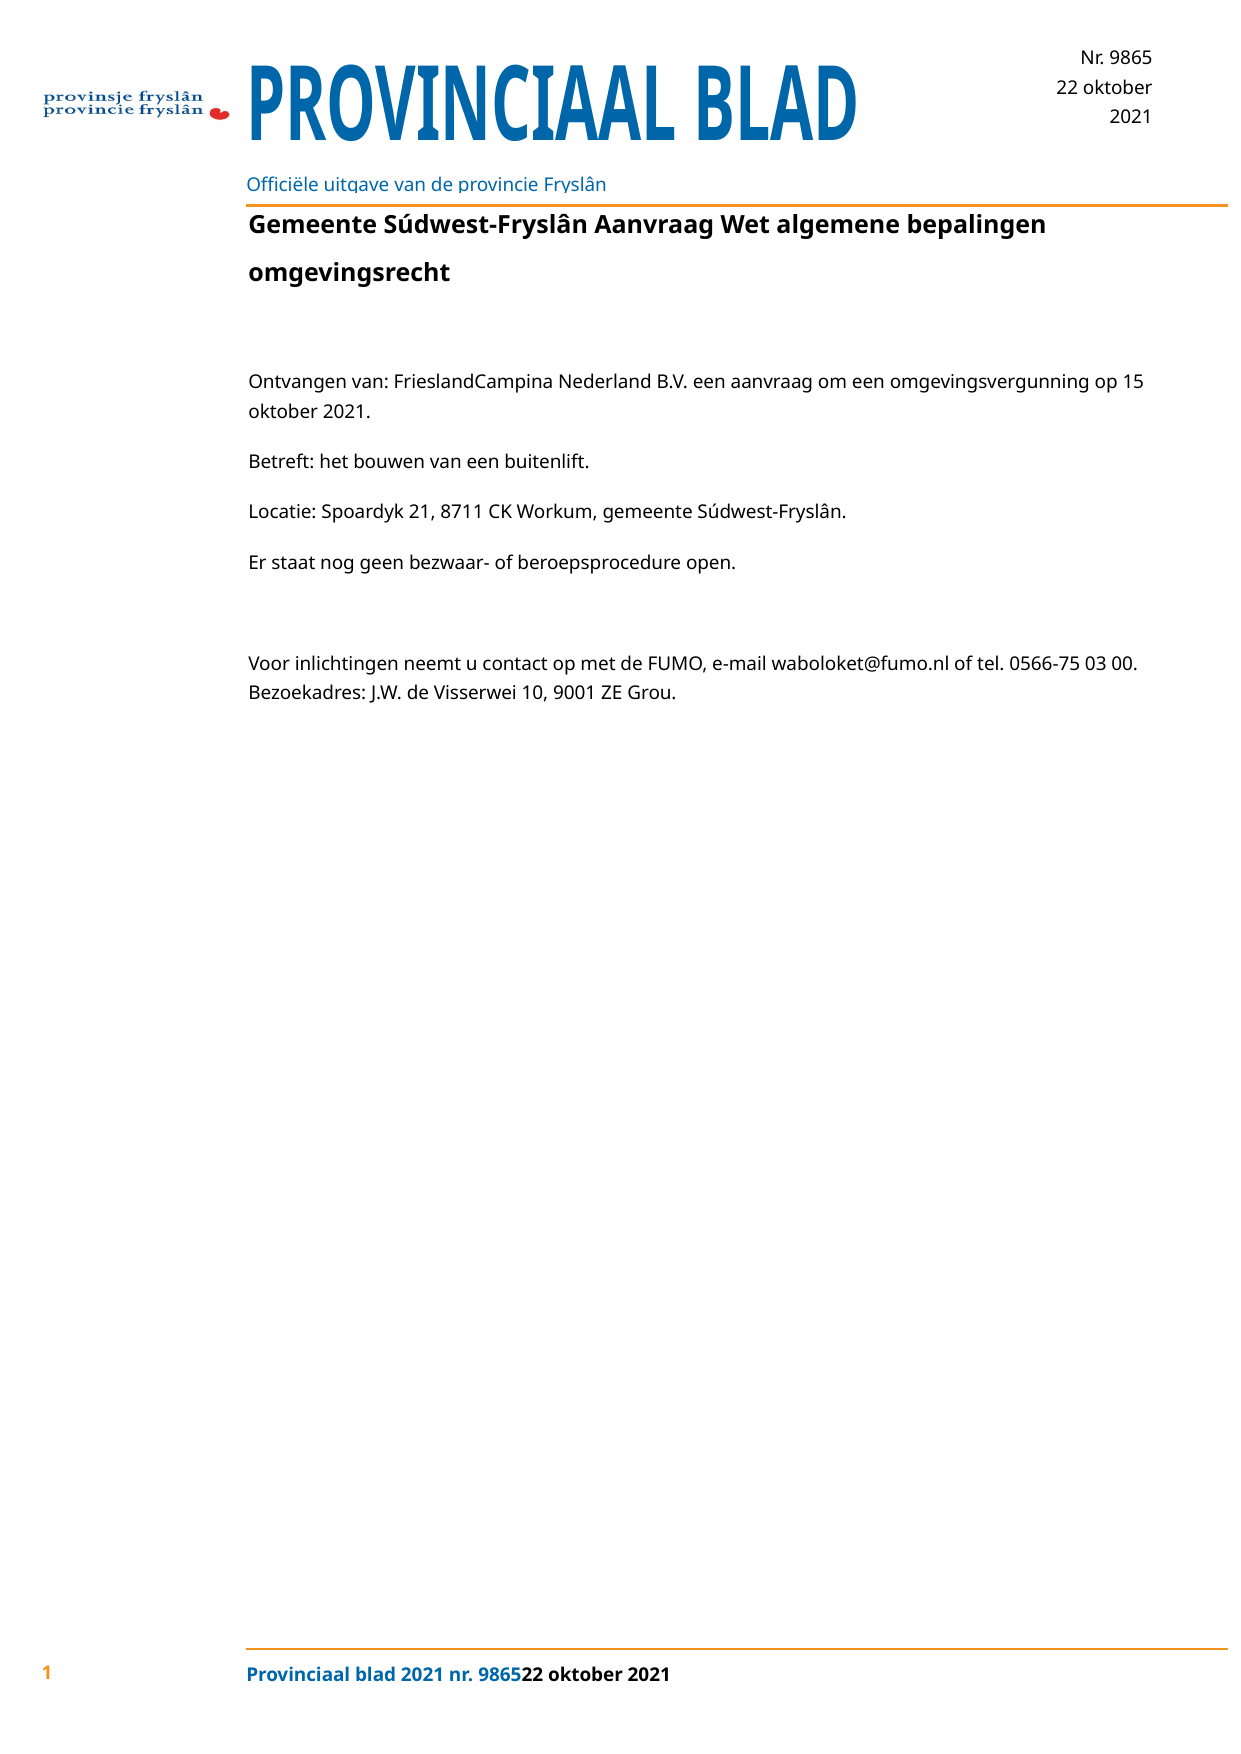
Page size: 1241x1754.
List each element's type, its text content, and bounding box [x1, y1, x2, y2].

text Voor inlichtingen neemt u contact op met de FUMO, e-mail waboloket@fumo.nl of tel. 0566-75 03 00. Bezoekadres: J.W. de Visserwei 10, 9001 ZE Grou. [248, 650, 1152, 705]
text Locatie: Spoardyk 21, 8711 CK Workum, gemeente Súdwest-Fryslân. [248, 499, 1152, 524]
text Er staat nog geen bezwaar- of beroepsprocedure open. [248, 549, 1152, 575]
text Betreft: het bouwen van een buitenlift. [248, 448, 1152, 474]
text Ontvangen van: FrieslandCampina Nederland B.V. een aanvraag om een omgevingsvergunning op 15 oktober 2021. [248, 368, 1152, 424]
picture [41, 47, 231, 172]
text Gemeente Súdwest-Fryslân Aanvraag Wet algemene bepalingen omgevingsrecht [248, 207, 1152, 288]
